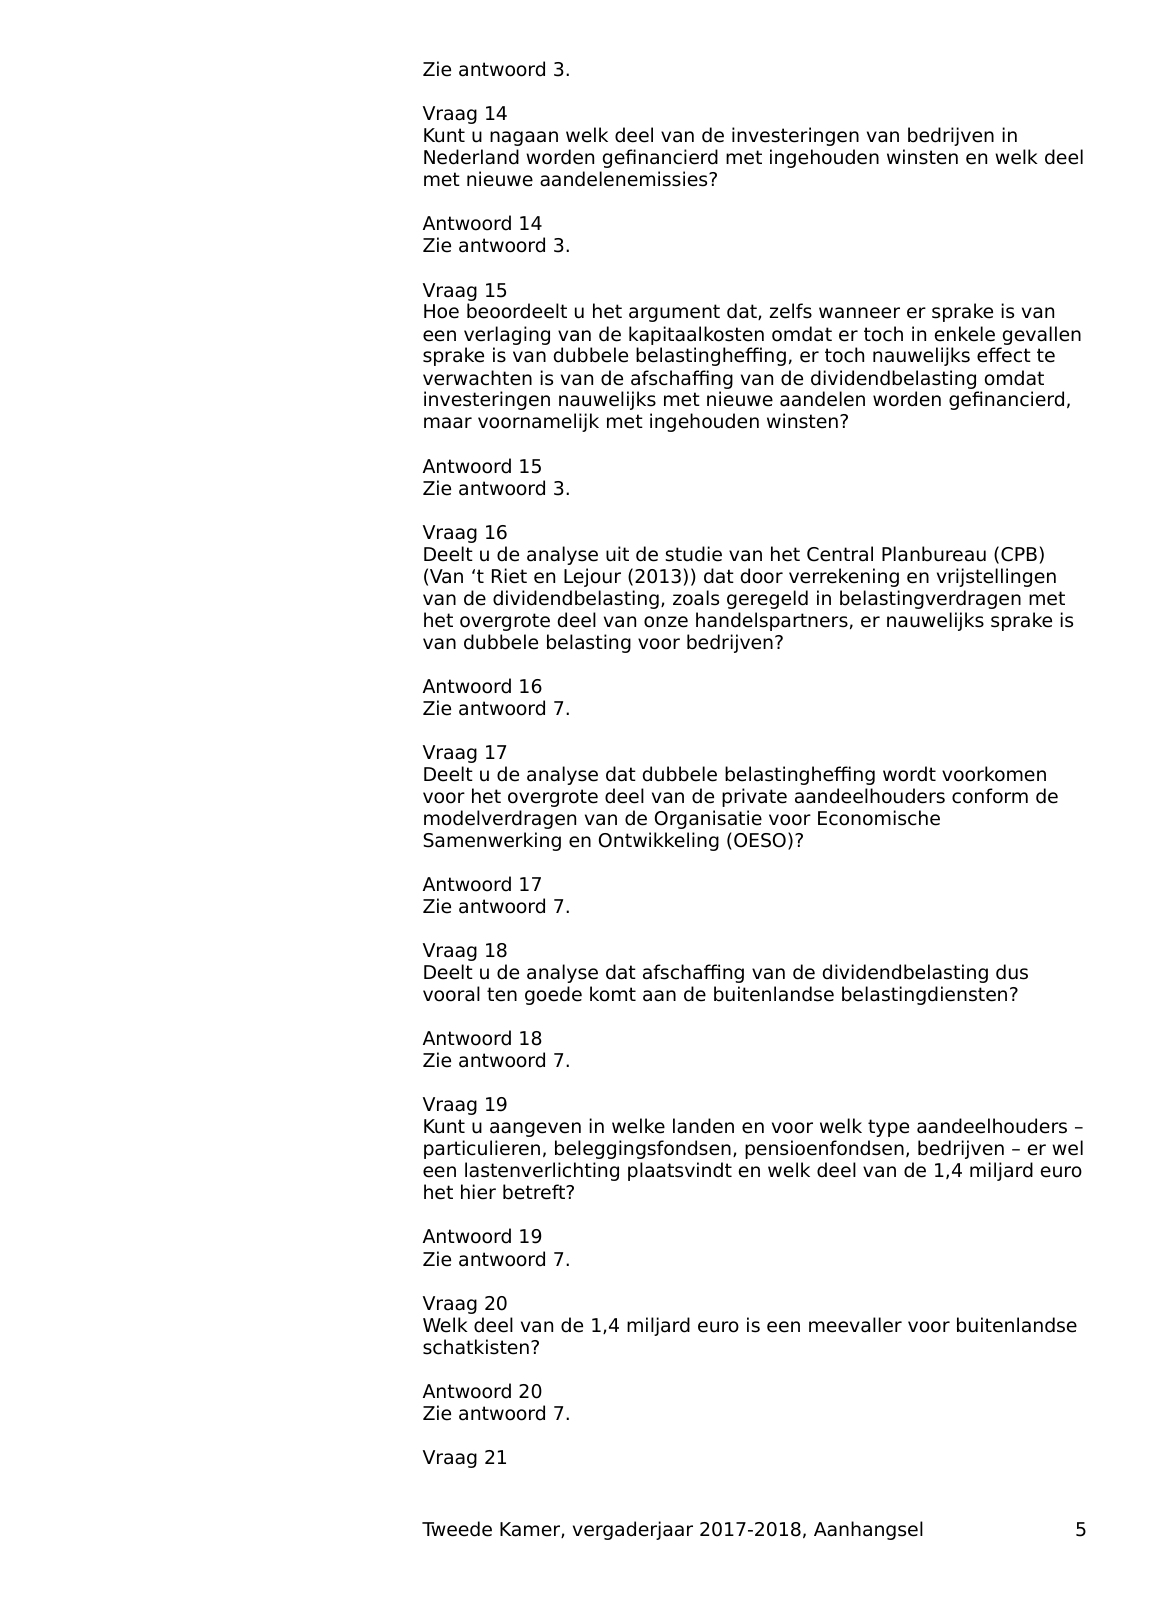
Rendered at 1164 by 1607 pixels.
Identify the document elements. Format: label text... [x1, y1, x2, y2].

text Vraag 14 [422, 103, 1087, 125]
text Vraag 17 [422, 742, 1087, 764]
text Zie antwoord 3. [422, 59, 1087, 81]
text Zie antwoord 7. [422, 1403, 1087, 1425]
text Zie antwoord 7. [422, 698, 1087, 720]
text Welk deel van de 1,4 miljard euro is een meevaller voor buitenlandse schatkisten? [422, 1314, 1087, 1358]
text Zie antwoord 7. [422, 1248, 1087, 1270]
text Kunt u nagaan welk deel van de investeringen van bedrijven in Nederland worden gefinancierd met ingehouden winsten en welk deel met nieuwe aandelenemissies? [422, 125, 1087, 191]
text Zie antwoord 3. [422, 477, 1087, 499]
text Deelt u de analyse uit de studie van het Central Planbureau (CPB) (Van ‘t Riet en Lejour (2013)) dat door verrekening en vrijstellingen van de dividendbelasting, zoals geregeld in belastingverdragen met het overgrote deel van onze handelspartners, er nauwelijks sprake is van dubbele belasting voor bedrijven? [422, 544, 1087, 653]
text Zie antwoord 7. [422, 1050, 1087, 1072]
text Antwoord 19 [422, 1226, 1087, 1248]
text Antwoord 17 [422, 874, 1087, 896]
text Zie antwoord 3. [422, 235, 1087, 257]
text Antwoord 16 [422, 676, 1087, 698]
text Vraag 18 [422, 940, 1087, 962]
text Deelt u de analyse dat dubbele belastingheffing wordt voorkomen voor het overgrote deel van de private aandeelhouders conform de modelverdragen van de Organisatie voor Economische Samenwerking en Ontwikkeling (OESO)? [422, 764, 1087, 852]
text Antwoord 18 [422, 1028, 1087, 1050]
text Vraag 15 [422, 279, 1087, 301]
text Deelt u de analyse dat afschaffing van de dividendbelasting dus vooral ten goede komt aan de buitenlandse belastingdiensten? [422, 962, 1087, 1006]
text Vraag 19 [422, 1094, 1087, 1116]
text Antwoord 20 [422, 1381, 1087, 1403]
text Hoe beoordeelt u het argument dat, zelfs wanneer er sprake is van een verlaging van de kapitaalkosten omdat er toch in enkele gevallen sprake is van dubbele belastingheffing, er toch nauwelijks effect te verwachten is van de afschaffing van de dividendbelasting omdat investeringen nauwelijks met nieuwe aandelen worden gefinancierd, maar voornamelijk met ingehouden winsten? [422, 301, 1087, 433]
text Antwoord 14 [422, 213, 1087, 235]
text Kunt u aangeven in welke landen en voor welk type aandeelhouders – particulieren, beleggingsfondsen, pensioenfondsen, bedrijven – er wel een lastenverlichting plaatsvindt en welk deel van de 1,4 miljard euro het hier betreft? [422, 1116, 1087, 1204]
text Vraag 21 [422, 1447, 1087, 1469]
text Vraag 20 [422, 1293, 1087, 1314]
text Antwoord 15 [422, 456, 1087, 477]
text Zie antwoord 7. [422, 896, 1087, 918]
text Vraag 16 [422, 522, 1087, 544]
